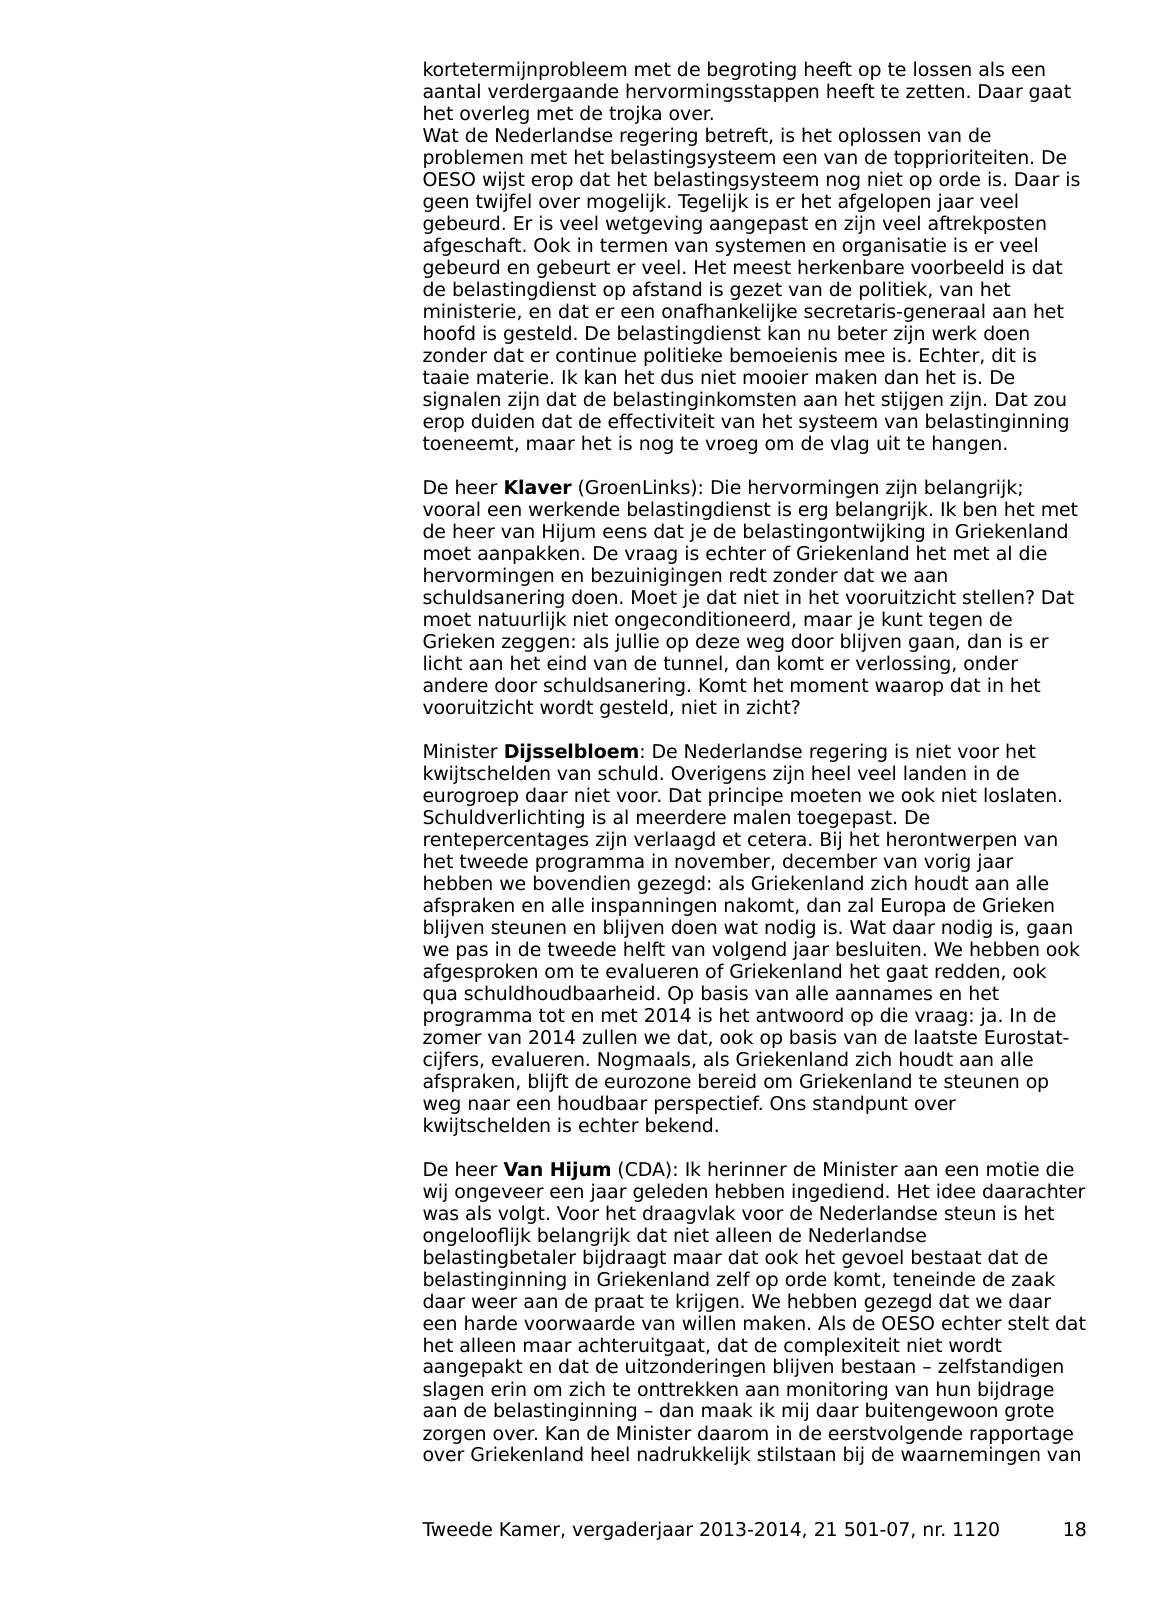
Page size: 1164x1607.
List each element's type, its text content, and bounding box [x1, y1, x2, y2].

text kortetermijnprobleem met de begroting heeft op te lossen als een aantal verdergaande hervormingsstappen heeft te zetten. Daar gaat het overleg met de trojka over. [422, 59, 1087, 125]
text Minister Dijsselbloem: De Nederlandse regering is niet voor het kwijtschelden van schuld. Overigens zijn heel veel landen in de eurogroep daar niet voor. Dat principe moeten we ook niet loslaten. Schuldverlichting is al meerdere malen toegepast. De rentepercentages zijn verlaagd et cetera. Bij het herontwerpen van het tweede programma in november, december van vorig jaar hebben we bovendien gezegd: als Griekenland zich houdt aan alle afspraken en alle inspanningen nakomt, dan zal Europa de Grieken blijven steunen en blijven doen wat nodig is. Wat daar nodig is, gaan we pas in de tweede helft van volgend jaar besluiten. We hebben ook afgesproken om te evalueren of Griekenland het gaat redden, ook qua schuldhoudbaarheid. Op basis van alle aannames en het programma tot en met 2014 is het antwoord op die vraag: ja. In de zomer van 2014 zullen we dat, ook op basis van de laatste Eurostat-cijfers, evalueren. Nogmaals, als Griekenland zich houdt aan alle afspraken, blijft de eurozone bereid om Griekenland te steunen op weg naar een houdbaar perspectief. Ons standpunt over kwijtschelden is echter bekend. [422, 741, 1087, 1136]
text De heer Van Hijum (CDA): Ik herinner de Minister aan een motie die wij ongeveer een jaar geleden hebben ingediend. Het idee daarachter was als volgt. Voor het draagvlak voor de Nederlandse steun is het ongelooflijk belangrijk dat niet alleen de Nederlandse belastingbetaler bijdraagt maar dat ook het gevoel bestaat dat de belastinginning in Griekenland zelf op orde komt, teneinde de zaak daar weer aan de praat te krijgen. We hebben gezegd dat we daar een harde voorwaarde van willen maken. Als de OESO echter stelt dat het alleen maar achteruitgaat, dat de complexiteit niet wordt aangepakt en dat de uitzonderingen blijven bestaan – zelfstandigen slagen erin om zich te onttrekken aan monitoring van hun bijdrage aan de belastinginning – dan maak ik mij daar buitengewoon grote zorgen over. Kan de Minister daarom in de eerstvolgende rapportage over Griekenland heel nadrukkelijk stilstaan bij de waarnemingen van [422, 1159, 1087, 1466]
text Wat de Nederlandse regering betreft, is het oplossen van de problemen met het belastingsysteem een van de topprioriteiten. De OESO wijst erop dat het belastingsysteem nog niet op orde is. Daar is geen twijfel over mogelijk. Tegelijk is er het afgelopen jaar veel gebeurd. Er is veel wetgeving aangepast en zijn veel aftrekposten afgeschaft. Ook in termen van systemen en organisatie is er veel gebeurd en gebeurt er veel. Het meest herkenbare voorbeeld is dat de belastingdienst op afstand is gezet van de politiek, van het ministerie, en dat er een onafhankelijke secretaris-generaal aan het hoofd is gesteld. De belastingdienst kan nu beter zijn werk doen zonder dat er continue politieke bemoeienis mee is. Echter, dit is taaie materie. Ik kan het dus niet mooier maken dan het is. De signalen zijn dat de belastinginkomsten aan het stijgen zijn. Dat zou erop duiden dat de effectiviteit van het systeem van belastinginning toeneemt, maar het is nog te vroeg om de vlag uit te hangen. [422, 125, 1087, 455]
text De heer Klaver (GroenLinks): Die hervormingen zijn belangrijk; vooral een werkende belastingdienst is erg belangrijk. Ik ben het met de heer van Hijum eens dat je de belastingontwijking in Griekenland moet aanpakken. De vraag is echter of Griekenland het met al die hervormingen en bezuinigingen redt zonder dat we aan schuldsanering doen. Moet je dat niet in het vooruitzicht stellen? Dat moet natuurlijk niet ongeconditioneerd, maar je kunt tegen de Grieken zeggen: als jullie op deze weg door blijven gaan, dan is er licht aan het eind van de tunnel, dan komt er verlossing, onder andere door schuldsanering. Komt het moment waarop dat in het vooruitzicht wordt gesteld, niet in zicht? [422, 477, 1087, 719]
